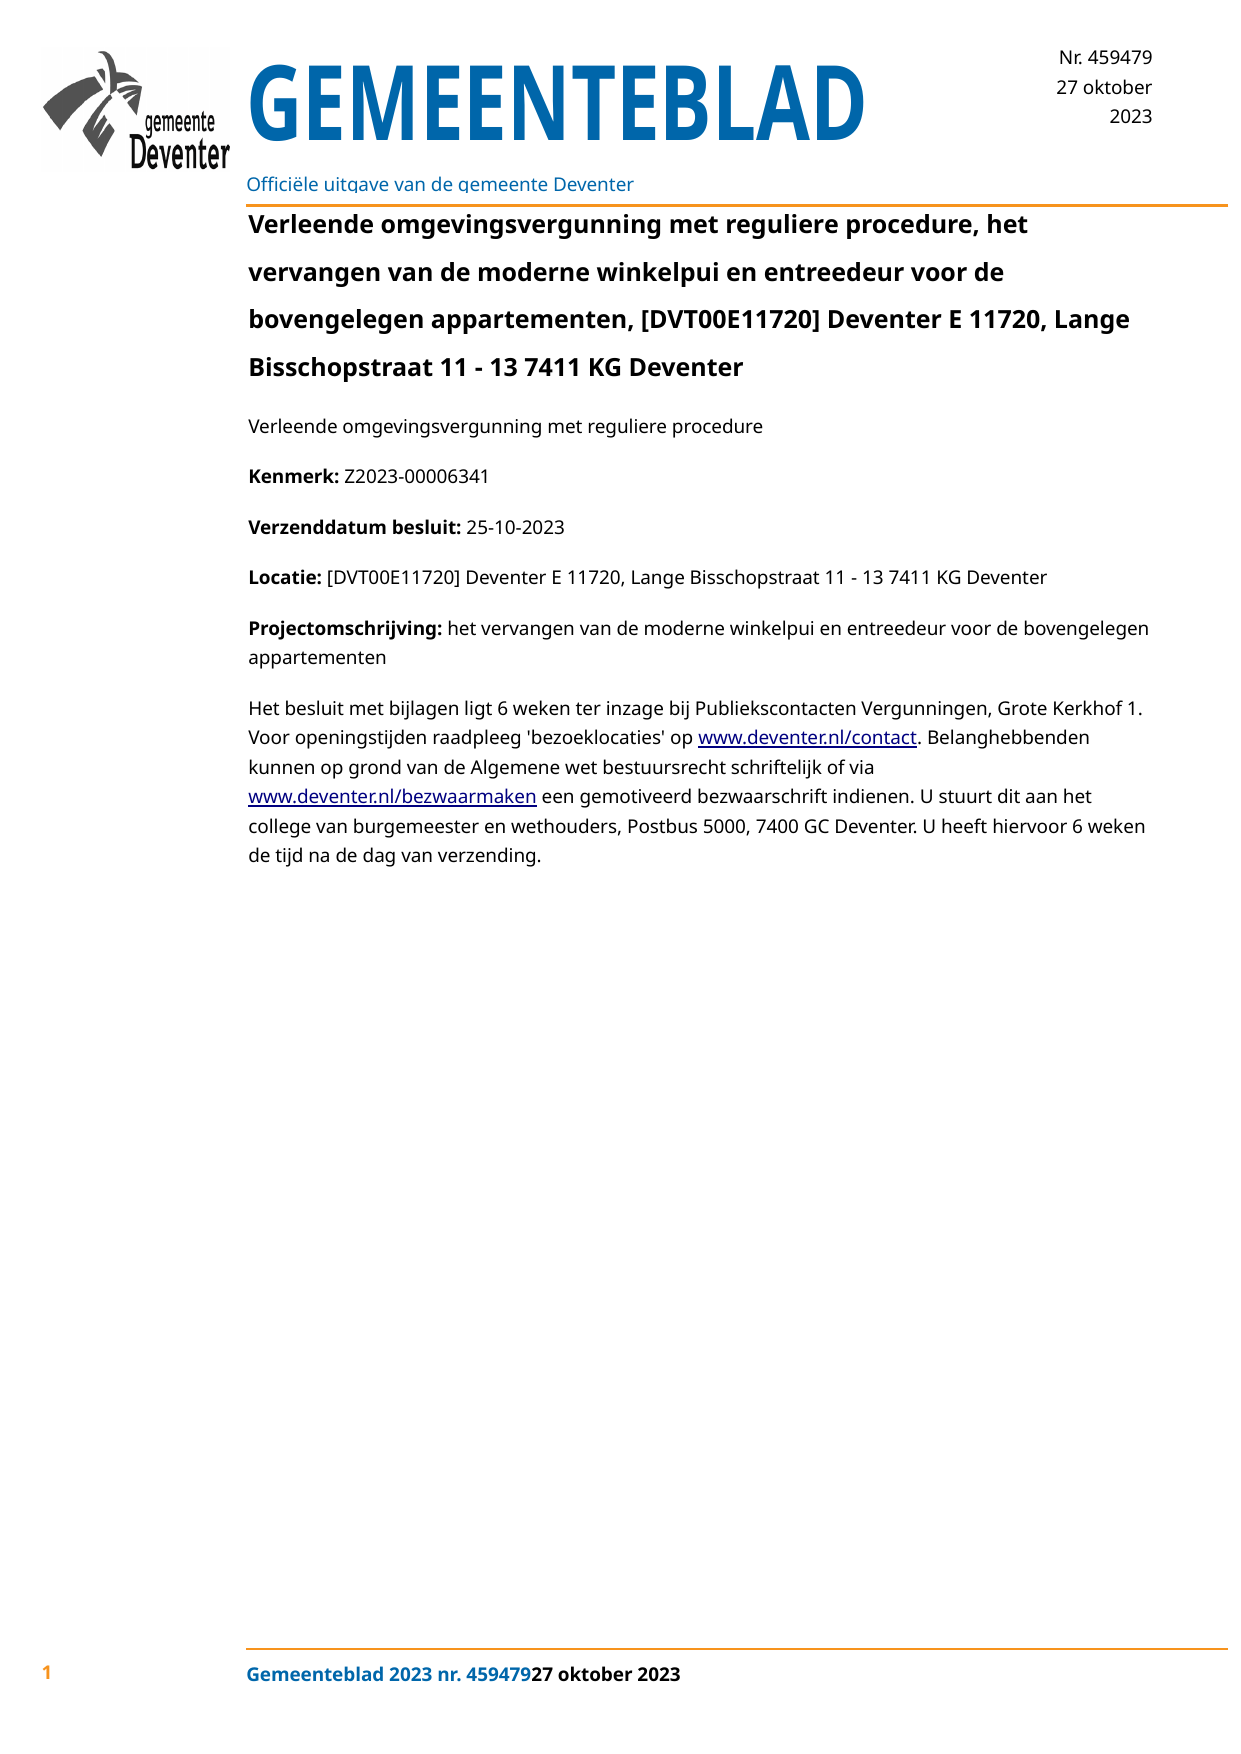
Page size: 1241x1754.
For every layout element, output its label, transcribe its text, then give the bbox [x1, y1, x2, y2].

picture [41, 47, 231, 172]
text Locatie: [DVT00E11720] Deventer E 11720, Lange Bisschopstraat 11 - 13 7411 KG Deventer [248, 564, 1152, 590]
text Kenmerk: Z2023-00006341 [248, 463, 1152, 489]
text Verleende omgevingsvergunning met reguliere procedure [248, 413, 1152, 439]
text Verleende omgevingsvergunning met reguliere procedure, het vervangen van de moderne winkelpui en entreedeur voor de bovengelegen appartementen, [DVT00E11720] Deventer E 11720, Lange Bisschopstraat 11 - 13 7411 KG Deventer [248, 207, 1152, 384]
text Projectomschrijving: het vervangen van de moderne winkelpui en entreedeur voor de bovengelegen appartementen [248, 615, 1152, 670]
text Het besluit met bijlagen ligt 6 weken ter inzage bij Publiekscontacten Vergunningen, Grote Kerkhof 1. Voor openingstijden raadpleeg 'bezoeklocaties' op www.deventer.nl/contact. Belanghebbenden kunnen op grond van de Algemene wet bestuursrecht schriftelijk of via www.deventer.nl/bezwaarmaken een gemotiveerd bezwaarschrift indienen. U stuurt dit aan het college van burgemeester en wethouders, Postbus 5000, 7400 GC Deventer. U heeft hiervoor 6 weken de tijd na de dag van verzending. [248, 695, 1152, 868]
text Verzenddatum besluit: 25-10-2023 [248, 514, 1152, 540]
